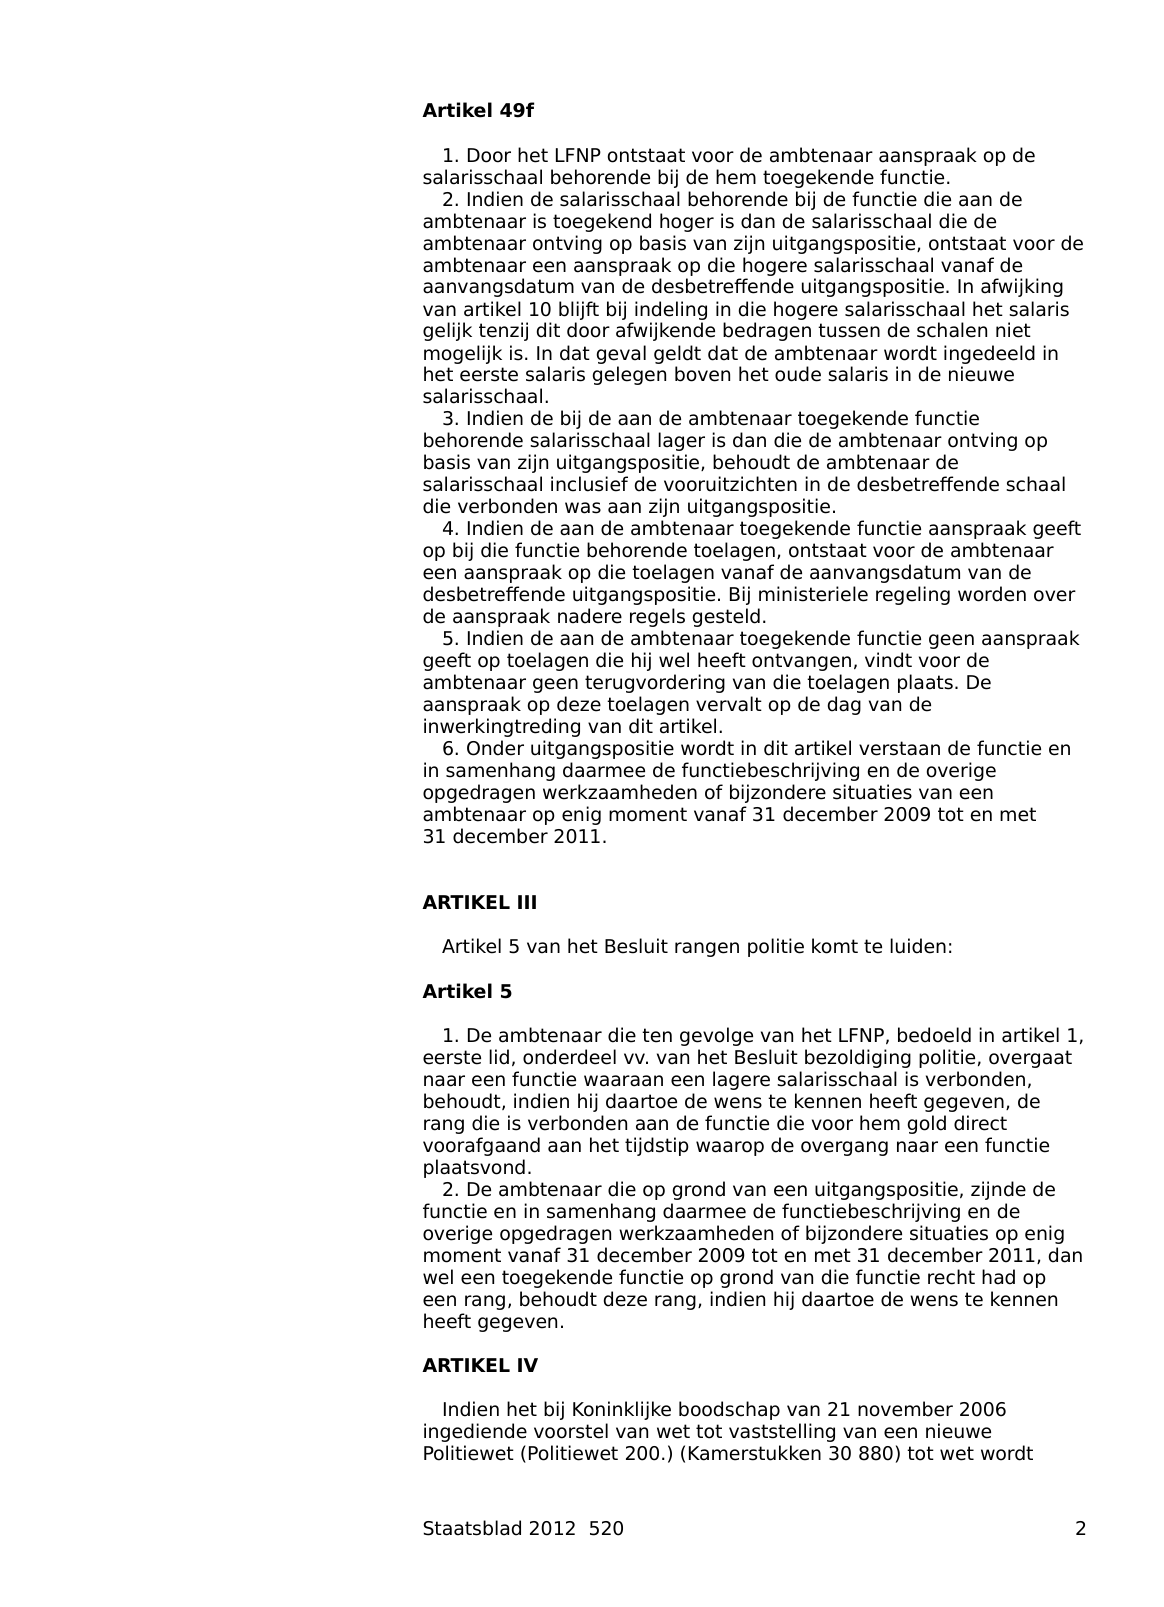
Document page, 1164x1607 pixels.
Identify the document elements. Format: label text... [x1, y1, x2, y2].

text Indien het bij Koninklijke boodschap van 21 november 2006 ingediende voorstel van wet tot vaststelling van een nieuwe Politiewet (Politiewet 200.) (Kamerstukken 30 880) tot wet wordt [422, 1399, 1087, 1465]
text 3. Indien de bij de aan de ambtenaar toegekende functie behorende salarisschaal lager is dan die de ambtenaar ontving op basis van zijn uitgangspositie, behoudt de ambtenaar de salarisschaal inclusief de vooruitzichten in de desbetreffende schaal die verbonden was aan zijn uitgangspositie. [422, 408, 1087, 518]
text 6. Onder uitgangspositie wordt in dit artikel verstaan de functie en in samenhang daarmee de functiebeschrijving en de overige opgedragen werkzaamheden of bijzondere situaties van een ambtenaar op enig moment vanaf 31 december 2009 tot en met 31 december 2011. [422, 738, 1087, 848]
text Artikel 5 van het Besluit rangen politie komt te luiden: [422, 936, 1087, 958]
text 5. Indien de aan de ambtenaar toegekende functie geen aanspraak geeft op toelagen die hij wel heeft ontvangen, vindt voor de ambtenaar geen terugvordering van die toelagen plaats. De aanspraak op deze toelagen vervalt op de dag van de inwerkingtreding van dit artikel. [422, 628, 1087, 738]
text 4. Indien de aan de ambtenaar toegekende functie aanspraak geeft op bij die functie behorende toelagen, ontstaat voor de ambtenaar een aanspraak op die toelagen vanaf de aanvangsdatum van de desbetreffende uitgangspositie. Bij ministeriele regeling worden over de aanspraak nadere regels gesteld. [422, 518, 1087, 628]
subtitle Artikel 5 [422, 981, 1087, 1003]
subtitle ARTIKEL III [422, 892, 1087, 914]
text 1. De ambtenaar die ten gevolge van het LFNP, bedoeld in artikel 1, eerste lid, onderdeel vv. van het Besluit bezoldiging politie, overgaat naar een functie waaraan een lagere salarisschaal is verbonden, behoudt, indien hij daartoe de wens te kennen heeft gegeven, de rang die is verbonden aan de functie die voor hem gold direct voorafgaand aan het tijdstip waarop de overgang naar een functie plaatsvond. [422, 1025, 1087, 1179]
text 2. Indien de salarisschaal behorende bij de functie die aan de ambtenaar is toegekend hoger is dan de salarisschaal die de ambtenaar ontving op basis van zijn uitgangspositie, ontstaat voor de ambtenaar een aanspraak op die hogere salarisschaal vanaf de aanvangsdatum van de desbetreffende uitgangspositie. In afwijking van artikel 10 blijft bij indeling in die hogere salarisschaal het salaris gelijk tenzij dit door afwijkende bedragen tussen de schalen niet mogelijk is. In dat geval geldt dat de ambtenaar wordt ingedeeld in het eerste salaris gelegen boven het oude salaris in de nieuwe salarisschaal. [422, 188, 1087, 408]
subtitle Artikel 49f [422, 100, 1087, 122]
subtitle ARTIKEL IV [422, 1355, 1087, 1377]
text 2. De ambtenaar die op grond van een uitgangspositie, zijnde de functie en in samenhang daarmee de functiebeschrijving en de overige opgedragen werkzaamheden of bijzondere situaties op enig moment vanaf 31 december 2009 tot en met 31 december 2011, dan wel een toegekende functie op grond van die functie recht had op een rang, behoudt deze rang, indien hij daartoe de wens te kennen heeft gegeven. [422, 1179, 1087, 1332]
text 1. Door het LFNP ontstaat voor de ambtenaar aanspraak op de salarisschaal behorende bij de hem toegekende functie. [422, 144, 1087, 188]
